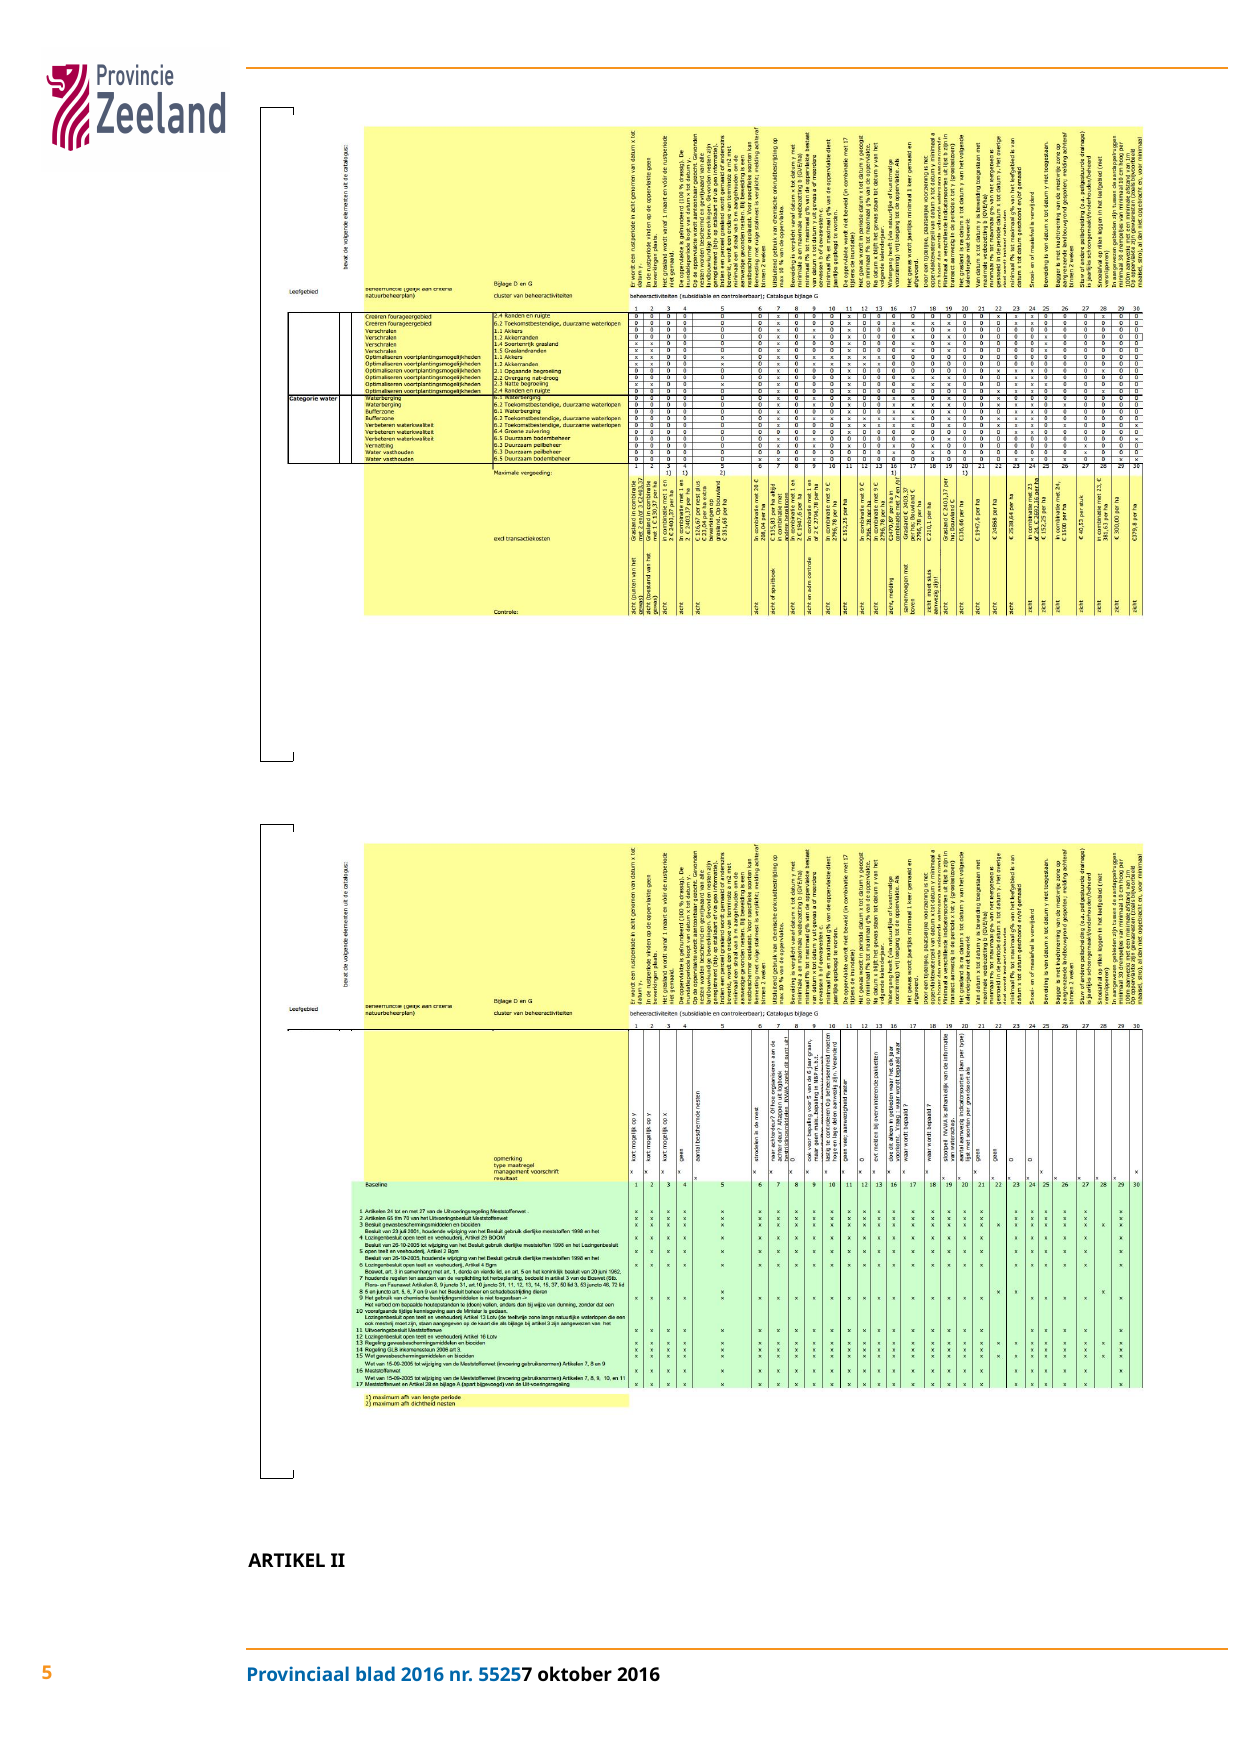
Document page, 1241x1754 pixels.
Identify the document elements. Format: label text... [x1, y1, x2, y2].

picture [41, 47, 231, 172]
picture [268, 115, 1173, 752]
picture [268, 832, 1173, 1470]
text ARTIKEL II [248, 1545, 1152, 1574]
